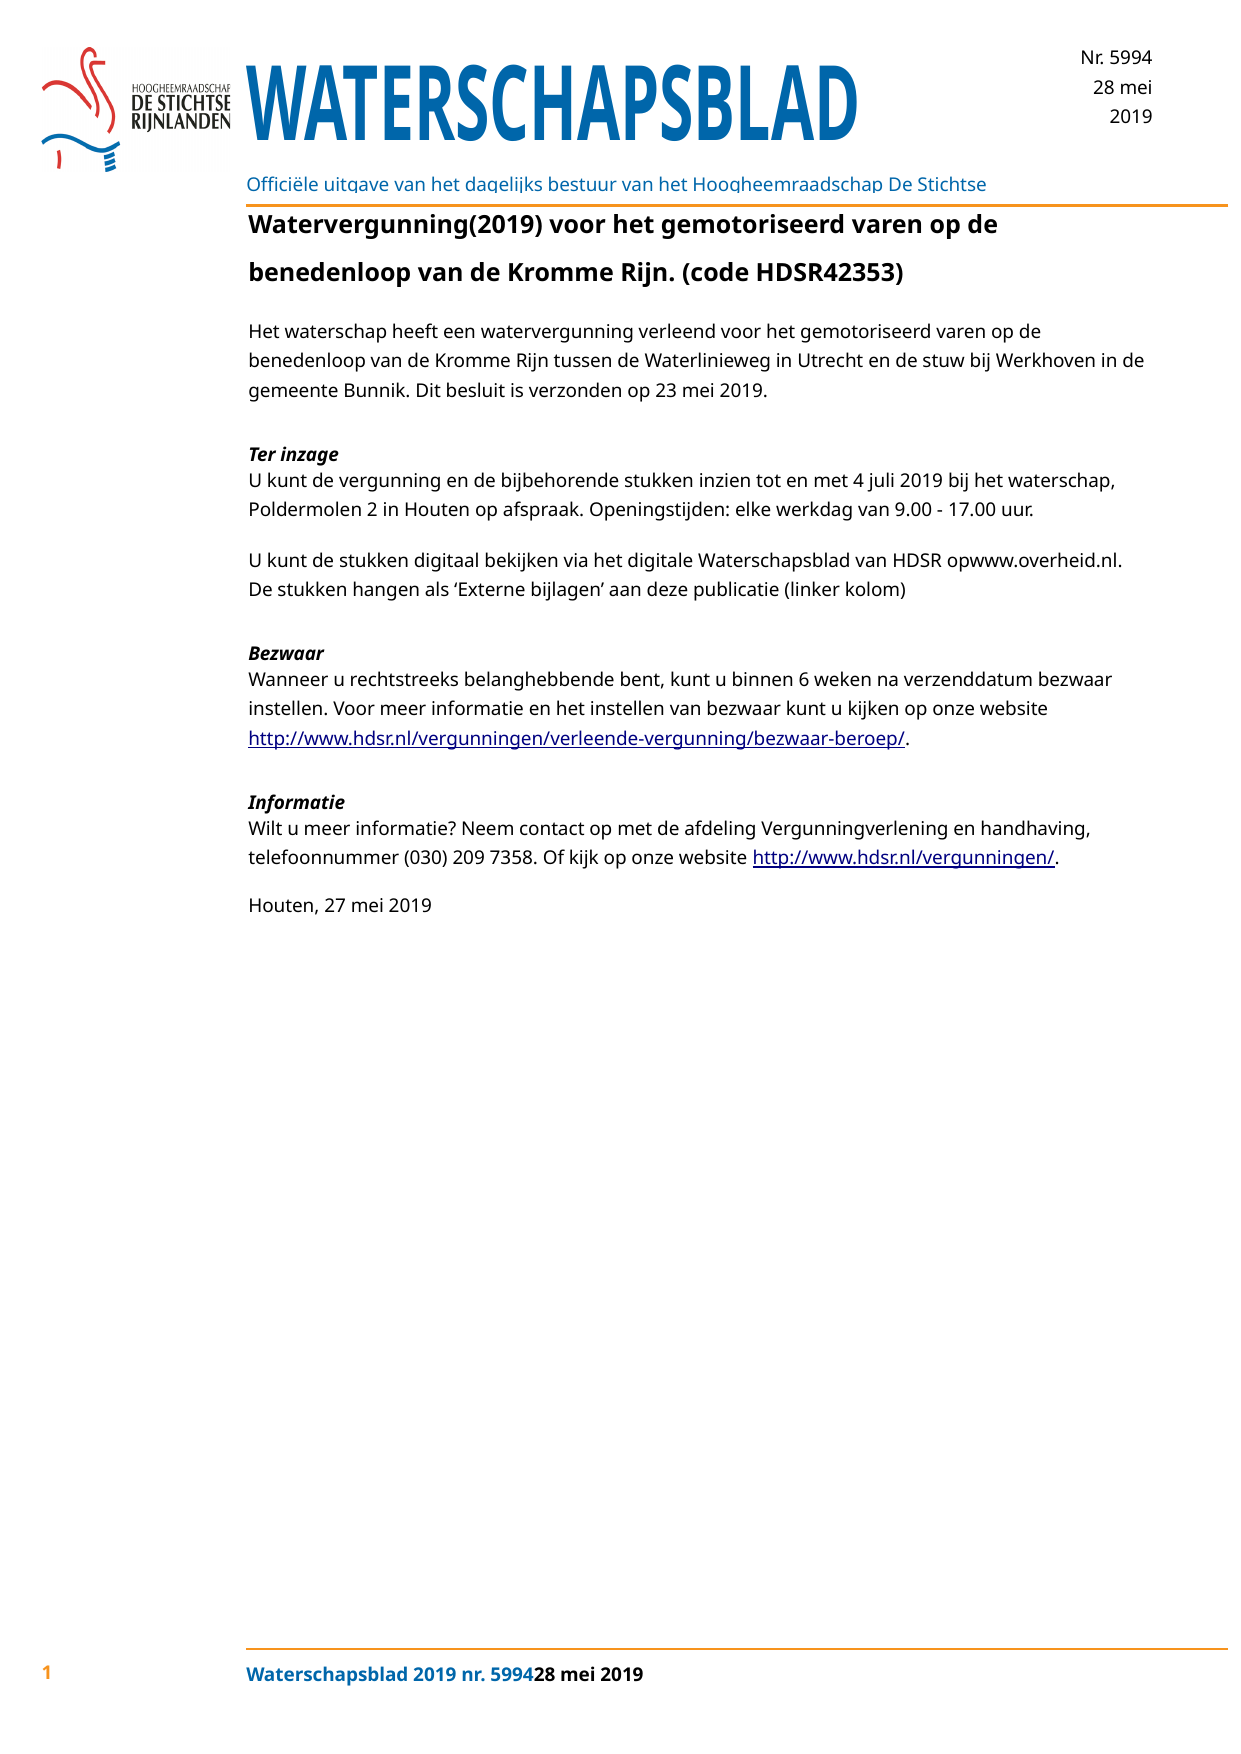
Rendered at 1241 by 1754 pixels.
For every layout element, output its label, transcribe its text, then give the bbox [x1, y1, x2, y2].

text Ter inzage [248, 441, 1152, 467]
text Bezwaar [248, 640, 1152, 666]
text Wanneer u rechtstreeks belanghebbende bent, kunt u binnen 6 weken na verzenddatum bezwaar instellen. Voor meer informatie en het instellen van bezwaar kunt u kijken op onze website http://www.hdsr.nl/vergunningen/verleende-vergunning/bezwaar-beroep/. [248, 666, 1152, 751]
text Het waterschap heeft een watervergunning verleend voor het gemotoriseerd varen op de benedenloop van de Kromme Rijn tussen de Waterlinieweg in Utrecht en de stuw bij Werkhoven in de gemeente Bunnik. Dit besluit is verzonden op 23 mei 2019. [248, 318, 1152, 403]
text Wilt u meer informatie? Neem contact op met de afdeling Vergunningverlening en handhaving, telefoonnummer (030) 209 7358. Of kijk op onze website http://www.hdsr.nl/vergunningen/. [248, 815, 1152, 870]
text Watervergunning(2019) voor het gemotoriseerd varen op de benedenloop van de Kromme Rijn. (code HDSR42353) [248, 207, 1152, 288]
text U kunt de vergunning en de bijbehorende stukken inzien tot en met 4 juli 2019 bij het waterschap, Poldermolen 2 in Houten op afspraak. Openingstijden: elke werkdag van 9.00 - 17.00 uur. [248, 467, 1152, 522]
text U kunt de stukken digitaal bekijken via het digitale Waterschapsblad van HDSR opwww.overheid.nl. De stukken hangen als ‘Externe bijlagen’ aan deze publicatie (linker kolom) [248, 547, 1152, 602]
text Houten, 27 mei 2019 [248, 892, 1152, 918]
picture [41, 47, 231, 172]
text Informatie [248, 789, 1152, 815]
